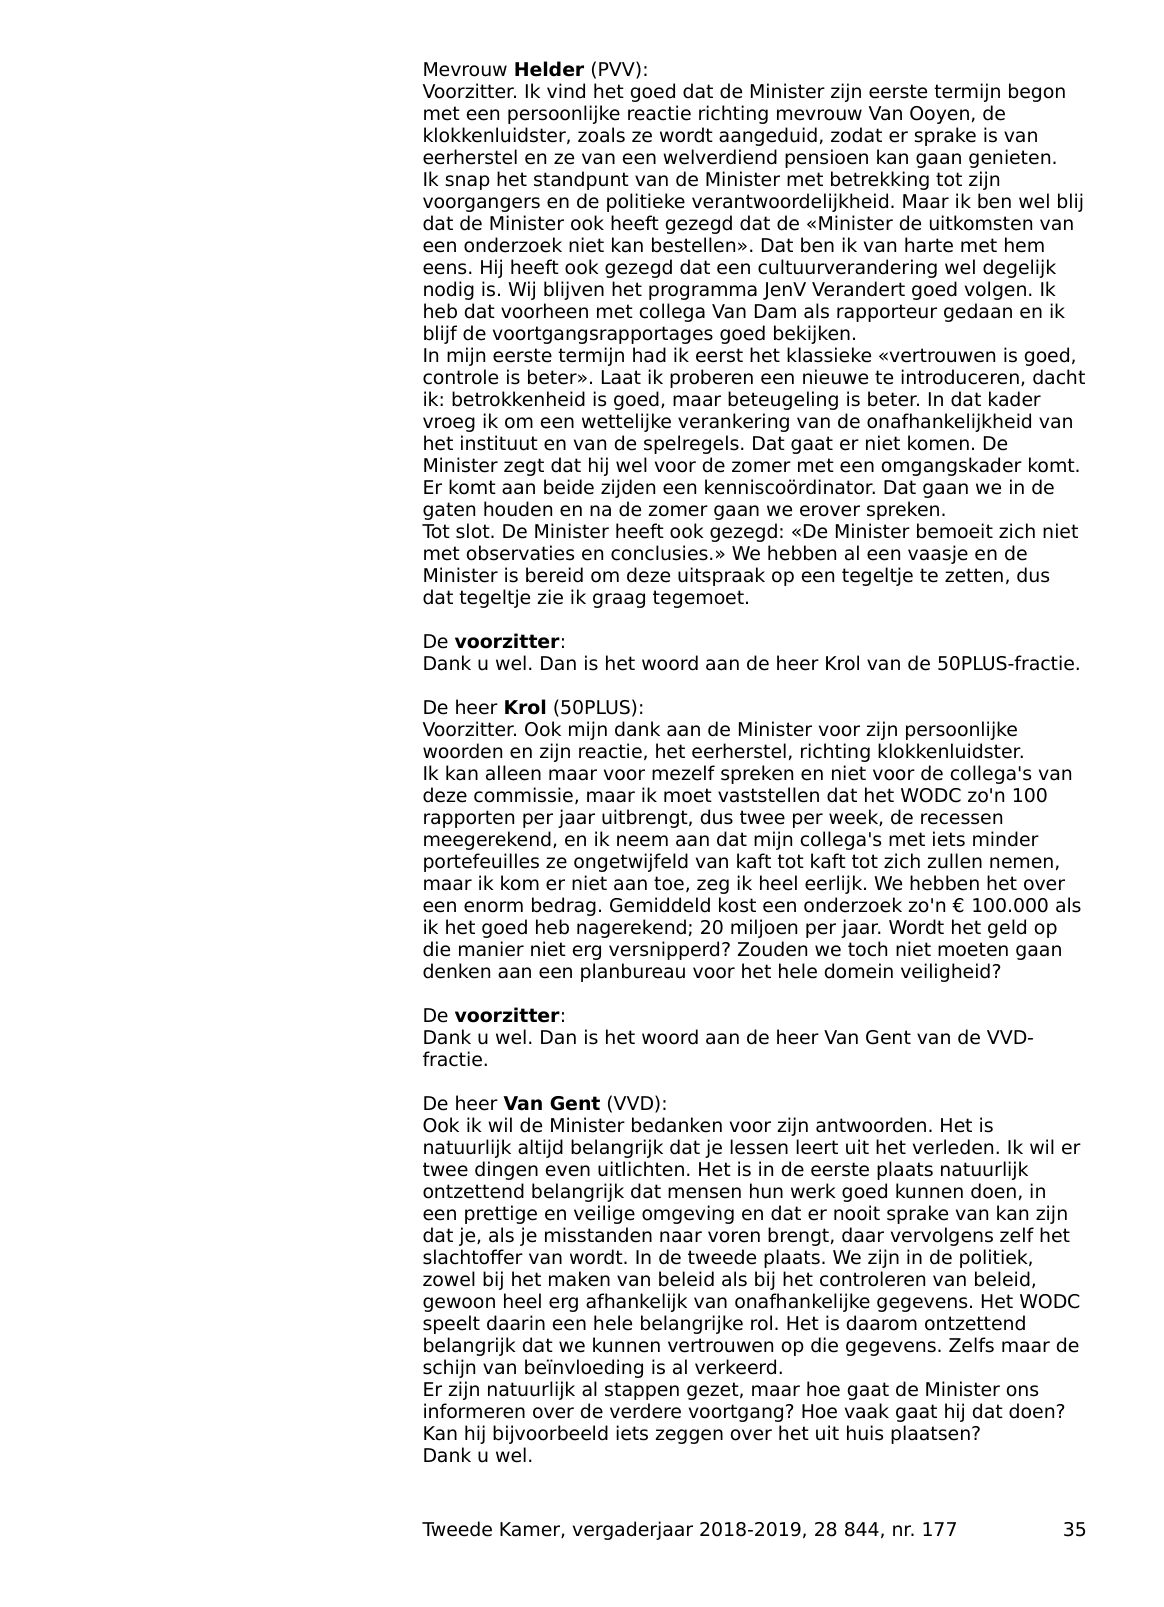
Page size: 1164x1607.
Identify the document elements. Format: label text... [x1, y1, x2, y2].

text Voorzitter. Ook mijn dank aan de Minister voor zijn persoonlijke woorden en zijn reactie, het eerherstel, richting klokkenluidster. [422, 719, 1087, 763]
text De heer Van Gent (VVD): [422, 1093, 1087, 1115]
text Er zijn natuurlijk al stappen gezet, maar hoe gaat de Minister ons informeren over de verdere voortgang? Hoe vaak gaat hij dat doen? Kan hij bijvoorbeeld iets zeggen over het uit huis plaatsen? [422, 1379, 1087, 1444]
text In mijn eerste termijn had ik eerst het klassieke «vertrouwen is goed, controle is beter». Laat ik proberen een nieuwe te introduceren, dacht ik: betrokkenheid is goed, maar beteugeling is beter. In dat kader vroeg ik om een wettelijke verankering van de onafhankelijkheid van het instituut en van de spelregels. Dat gaat er niet komen. De Minister zegt dat hij wel voor de zomer met een omgangskader komt. Er komt aan beide zijden een kenniscoördinator. Dat gaan we in de gaten houden en na de zomer gaan we erover spreken. [422, 345, 1087, 521]
text Ook ik wil de Minister bedanken voor zijn antwoorden. Het is natuurlijk altijd belangrijk dat je lessen leert uit het verleden. Ik wil er twee dingen even uitlichten. Het is in de eerste plaats natuurlijk ontzettend belangrijk dat mensen hun werk goed kunnen doen, in een prettige en veilige omgeving en dat er nooit sprake van kan zijn dat je, als je misstanden naar voren brengt, daar vervolgens zelf het slachtoffer van wordt. In de tweede plaats. We zijn in de politiek, zowel bij het maken van beleid als bij het controleren van beleid, gewoon heel erg afhankelijk van onafhankelijke gegevens. Het WODC speelt daarin een hele belangrijke rol. Het is daarom ontzettend belangrijk dat we kunnen vertrouwen op die gegevens. Zelfs maar de schijn van beïnvloeding is al verkeerd. [422, 1115, 1087, 1379]
text Ik kan alleen maar voor mezelf spreken en niet voor de collega's van deze commissie, maar ik moet vaststellen dat het WODC zo'n 100 rapporten per jaar uitbrengt, dus twee per week, de recessen meegerekend, en ik neem aan dat mijn collega's met iets minder portefeuilles ze ongetwijfeld van kaft tot kaft tot zich zullen nemen, maar ik kom er niet aan toe, zeg ik heel eerlijk. We hebben het over een enorm bedrag. Gemiddeld kost een onderzoek zo'n € 100.000 als ik het goed heb nagerekend; 20 miljoen per jaar. Wordt het geld op die manier niet erg versnipperd? Zouden we toch niet moeten gaan denken aan een planbureau voor het hele domein veiligheid? [422, 763, 1087, 983]
text De voorzitter: [422, 631, 1087, 653]
text Tot slot. De Minister heeft ook gezegd: «De Minister bemoeit zich niet met observaties en conclusies.» We hebben al een vaasje en de Minister is bereid om deze uitspraak op een tegeltje te zetten, dus dat tegeltje zie ik graag tegemoet. [422, 521, 1087, 608]
text Dank u wel. Dan is het woord aan de heer Van Gent van de VVD-fractie. [422, 1027, 1087, 1071]
text Mevrouw Helder (PVV): [422, 59, 1087, 81]
text Ik snap het standpunt van de Minister met betrekking tot zijn voorgangers en de politieke verantwoordelijkheid. Maar ik ben wel blij dat de Minister ook heeft gezegd dat de «Minister de uitkomsten van een onderzoek niet kan bestellen». Dat ben ik van harte met hem eens. Hij heeft ook gezegd dat een cultuurverandering wel degelijk nodig is. Wij blijven het programma JenV Verandert goed volgen. Ik heb dat voorheen met collega Van Dam als rapporteur gedaan en ik blijf de voortgangsrapportages goed bekijken. [422, 169, 1087, 345]
text Dank u wel. Dan is het woord aan de heer Krol van de 50PLUS-fractie. [422, 653, 1087, 675]
text De heer Krol (50PLUS): [422, 697, 1087, 719]
text De voorzitter: [422, 1005, 1087, 1027]
text Dank u wel. [422, 1444, 1087, 1467]
text Voorzitter. Ik vind het goed dat de Minister zijn eerste termijn begon met een persoonlijke reactie richting mevrouw Van Ooyen, de klokkenluidster, zoals ze wordt aangeduid, zodat er sprake is van eerherstel en ze van een welverdiend pensioen kan gaan genieten. [422, 81, 1087, 169]
